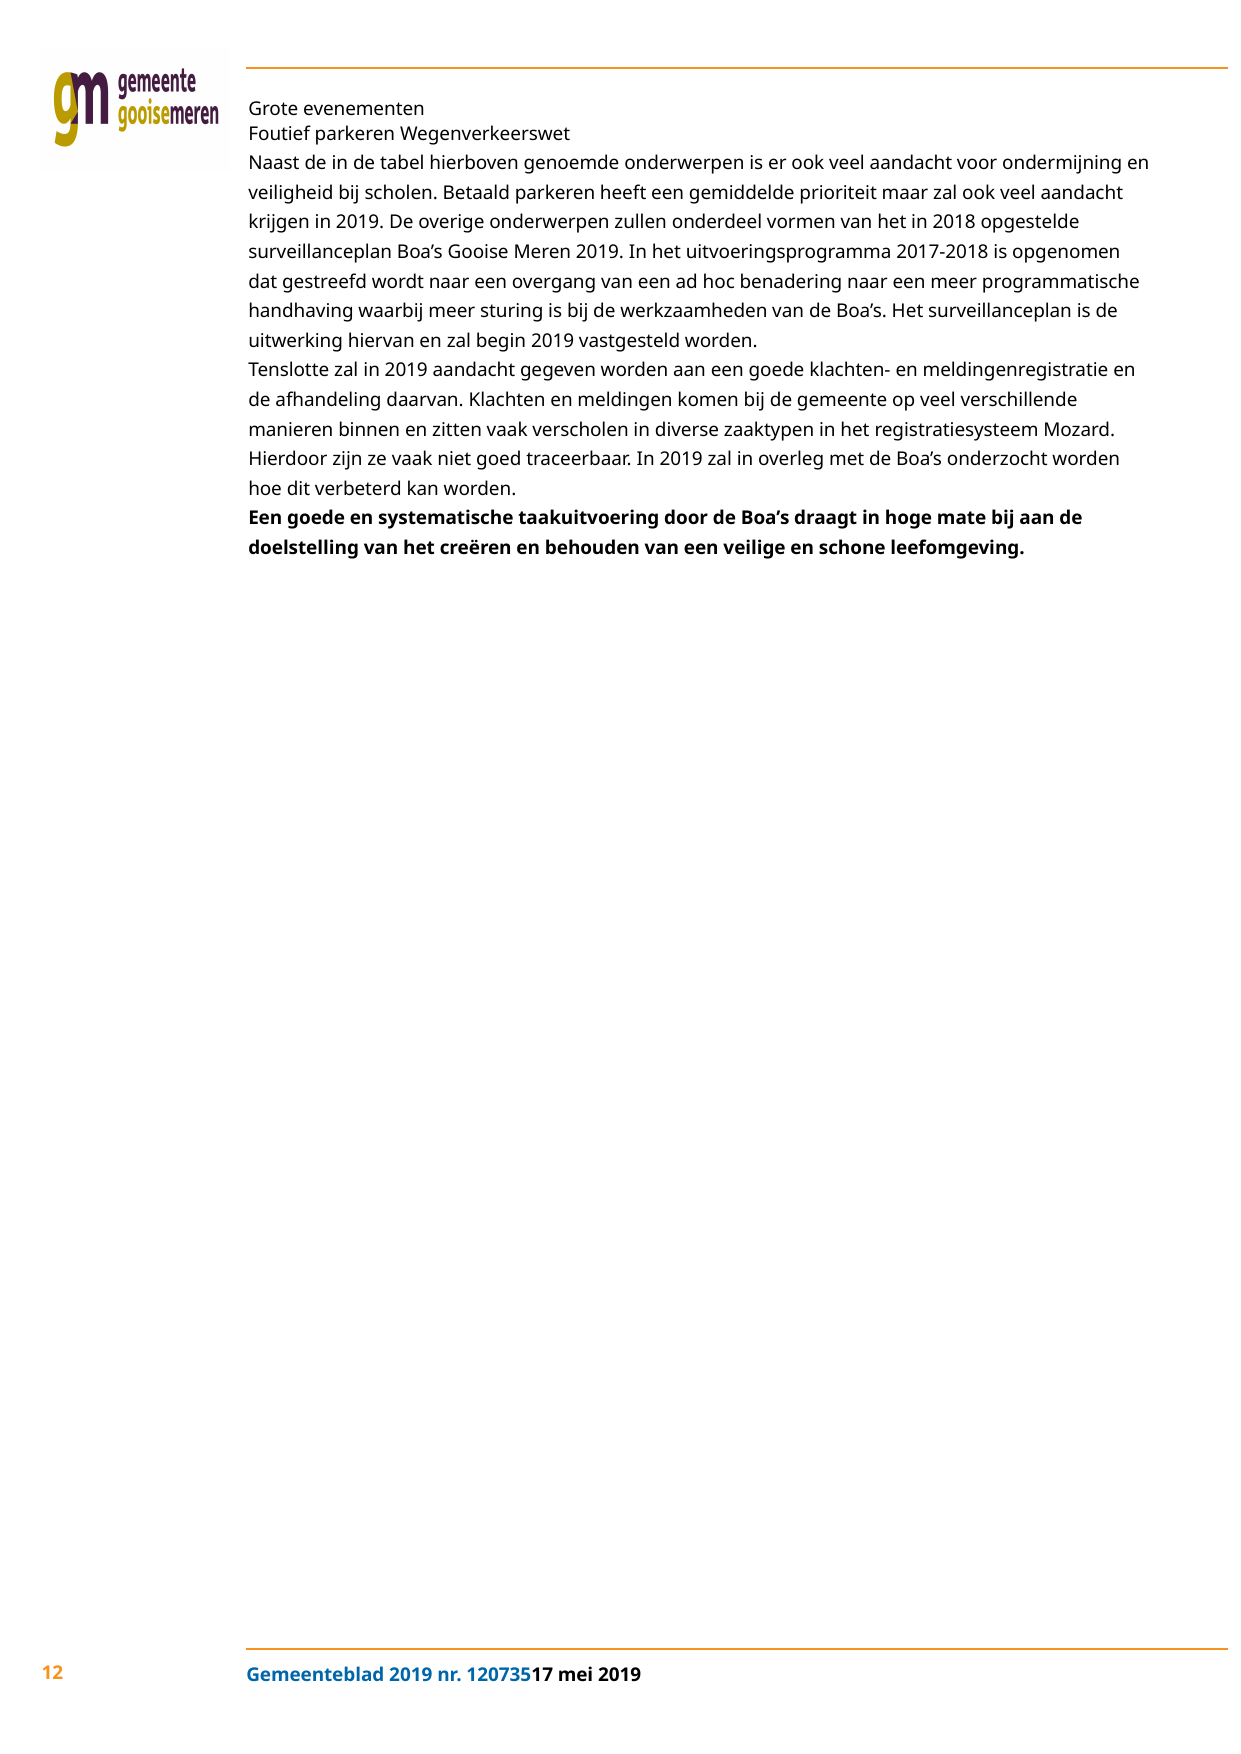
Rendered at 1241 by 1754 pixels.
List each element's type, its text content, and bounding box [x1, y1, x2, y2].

table_cell Grote evenementen [248, 95, 1152, 121]
picture [41, 47, 231, 172]
text Tenslotte zal in 2019 aandacht gegeven worden aan een goede klachten- en meldingenregistratie en de afhandeling daarvan. Klachten en meldingen komen bij de gemeente op veel verschillende manieren binnen en zitten vaak verscholen in diverse zaaktypen in het registratiesysteem Mozard. Hierdoor zijn ze vaak niet goed traceerbaar. In 2019 zal in overleg met de Boa’s onderzocht worden hoe dit verbeterd kan worden. [248, 357, 1152, 501]
text Naast de in de tabel hierboven genoemde onderwerpen is er ook veel aandacht voor ondermijning en veiligheid bij scholen. Betaald parkeren heeft een gemiddelde prioriteit maar zal ook veel aandacht krijgen in 2019. De overige onderwerpen zullen onderdeel vormen van het in 2018 opgestelde surveillanceplan Boa’s Gooise Meren 2019. In het uitvoeringsprogramma 2017-2018 is opgenomen dat gestreefd wordt naar een overgang van een ad hoc benadering naar een meer programmatische handhaving waarbij meer sturing is bij de werkzaamheden van de Boa’s. Het surveillanceplan is de uitwerking hiervan en zal begin 2019 vastgesteld worden. [248, 149, 1152, 353]
table_header Een goede en systematische taakuitvoering door de Boa’s draagt in hoge mate bij aan de doelstelling van het creëren en behouden van een veilige en schone leefomgeving. [248, 505, 1152, 560]
table_cell Foutief parkeren Wegenverkeerswet [248, 121, 1152, 146]
